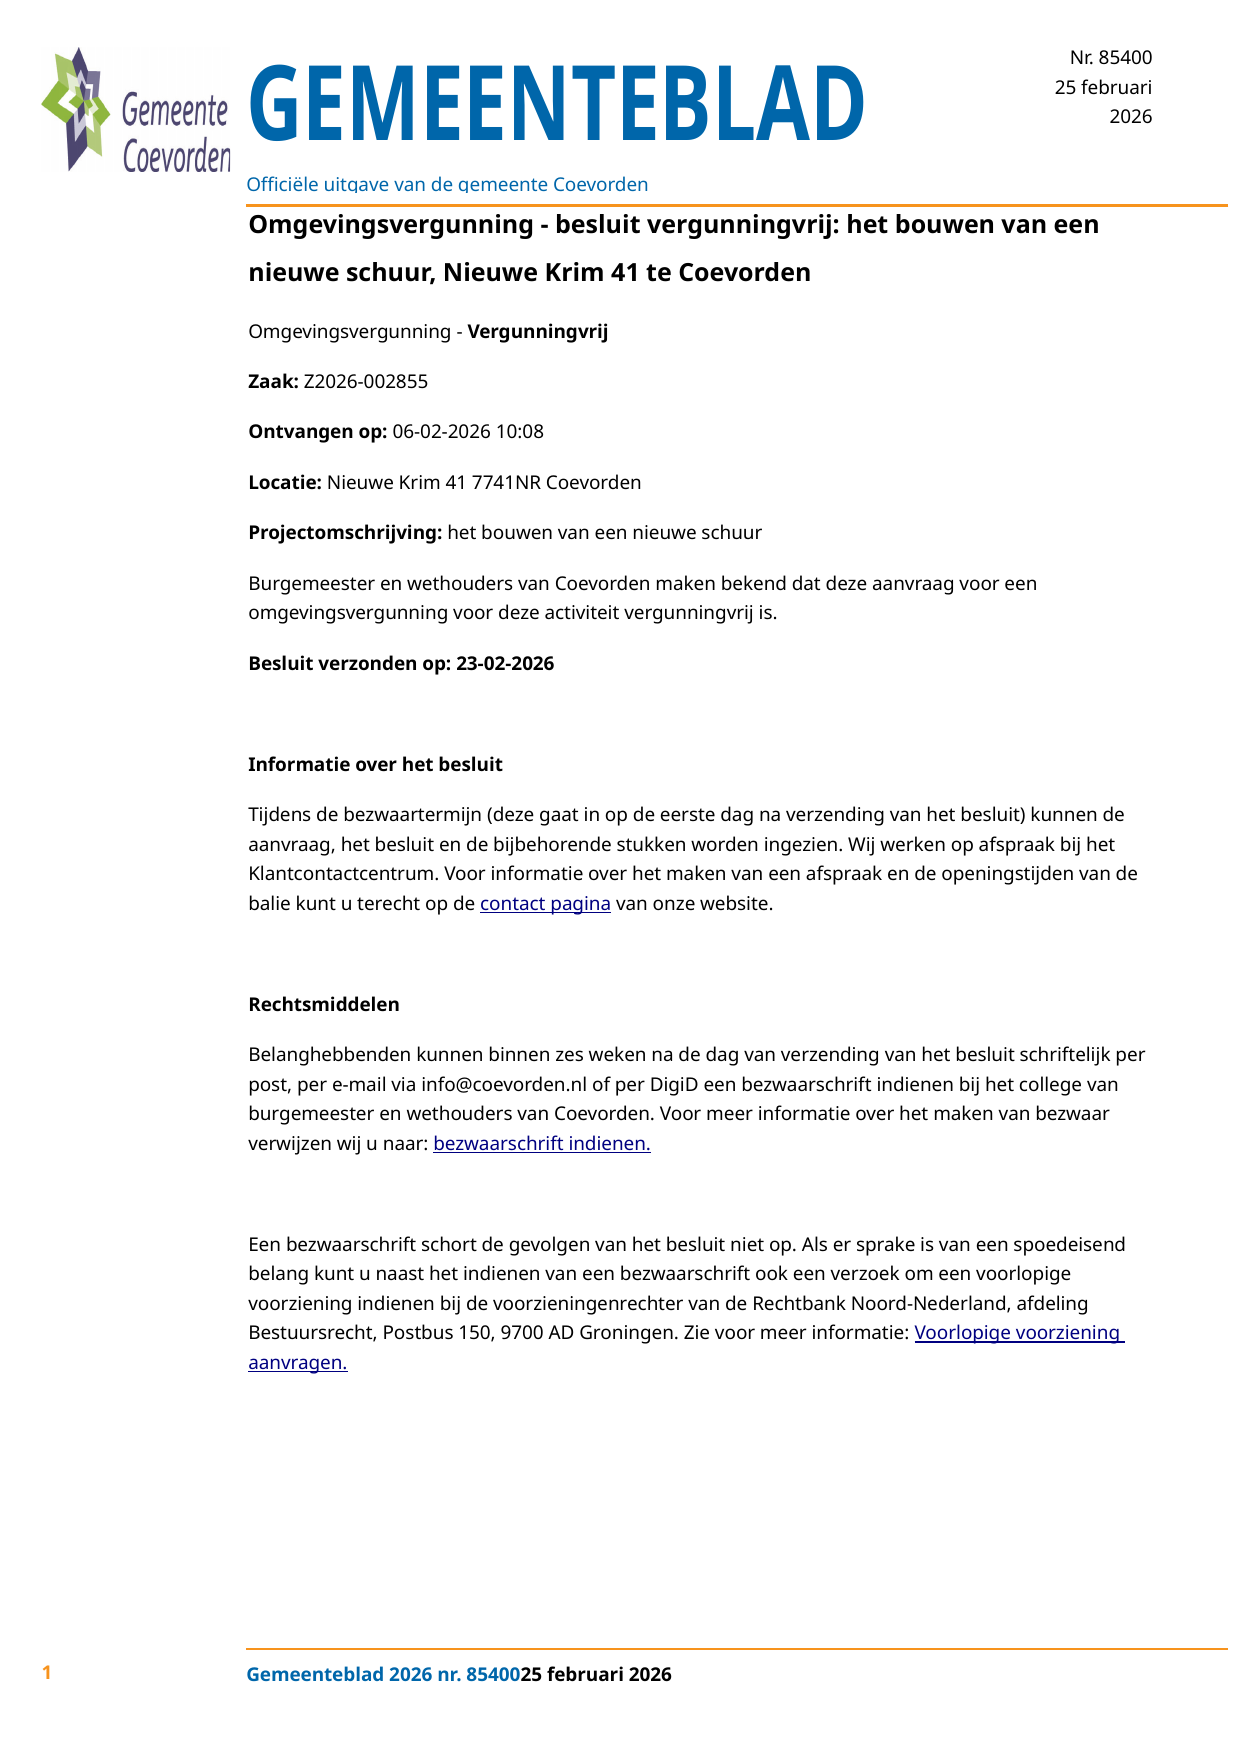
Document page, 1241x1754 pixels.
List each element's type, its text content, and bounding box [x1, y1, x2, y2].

text Informatie over het besluit [248, 751, 1152, 777]
text Omgevingsvergunning - Vergunningvrij [248, 318, 1152, 344]
text Ontvangen op: 06-02-2026 10:08 [248, 419, 1152, 444]
text Projectomschrijving: het bouwen van een nieuwe schuur [248, 519, 1152, 545]
text Rechtsmiddelen [248, 991, 1152, 1017]
text Omgevingsvergunning - besluit vergunningvrij: het bouwen van een nieuwe schuur, Nieuwe Krim 41 te Coevorden [248, 207, 1152, 288]
text Belanghebbenden kunnen binnen zes weken na de dag van verzending van het besluit schriftelijk per post, per e-mail via info@coevorden.nl of per DigiD een bezwaarschrift indienen bij het college van burgemeester en wethouders van Coevorden. Voor meer informatie over het maken van bezwaar verwijzen wij u naar: bezwaarschrift indienen. [248, 1041, 1152, 1156]
picture [41, 47, 231, 172]
text Zaak: Z2026-002855 [248, 368, 1152, 394]
text Burgemeester en wethouders van Coevorden maken bekend dat deze aanvraag voor een omgevingsvergunning voor deze activiteit vergunningvrij is. [248, 570, 1152, 625]
text Besluit verzonden op: 23-02-2026 [248, 650, 1152, 676]
text Een bezwaarschrift schort de gevolgen van het besluit niet op. Als er sprake is van een spoedeisend belang kunt u naast het indienen van een bezwaarschrift ook een verzoek om een voorlopige voorziening indienen bij de voorzieningenrechter van de Rechtbank Noord-Nederland, afdeling Bestuursrecht, Postbus 150, 9700 AD Groningen. Zie voor meer informatie: Voorlopige voorziening aanvragen. [248, 1231, 1152, 1375]
text Locatie: Nieuwe Krim 41 7741NR Coevorden [248, 469, 1152, 495]
text Tijdens de bezwaartermijn (deze gaat in op de eerste dag na verzending van het besluit) kunnen de aanvraag, het besluit en de bijbehorende stukken worden ingezien. Wij werken op afspraak bij het Klantcontactcentrum. Voor informatie over het maken van een afspraak en de openingstijden van de balie kunt u terecht op de contact pagina van onze website. [248, 801, 1152, 916]
